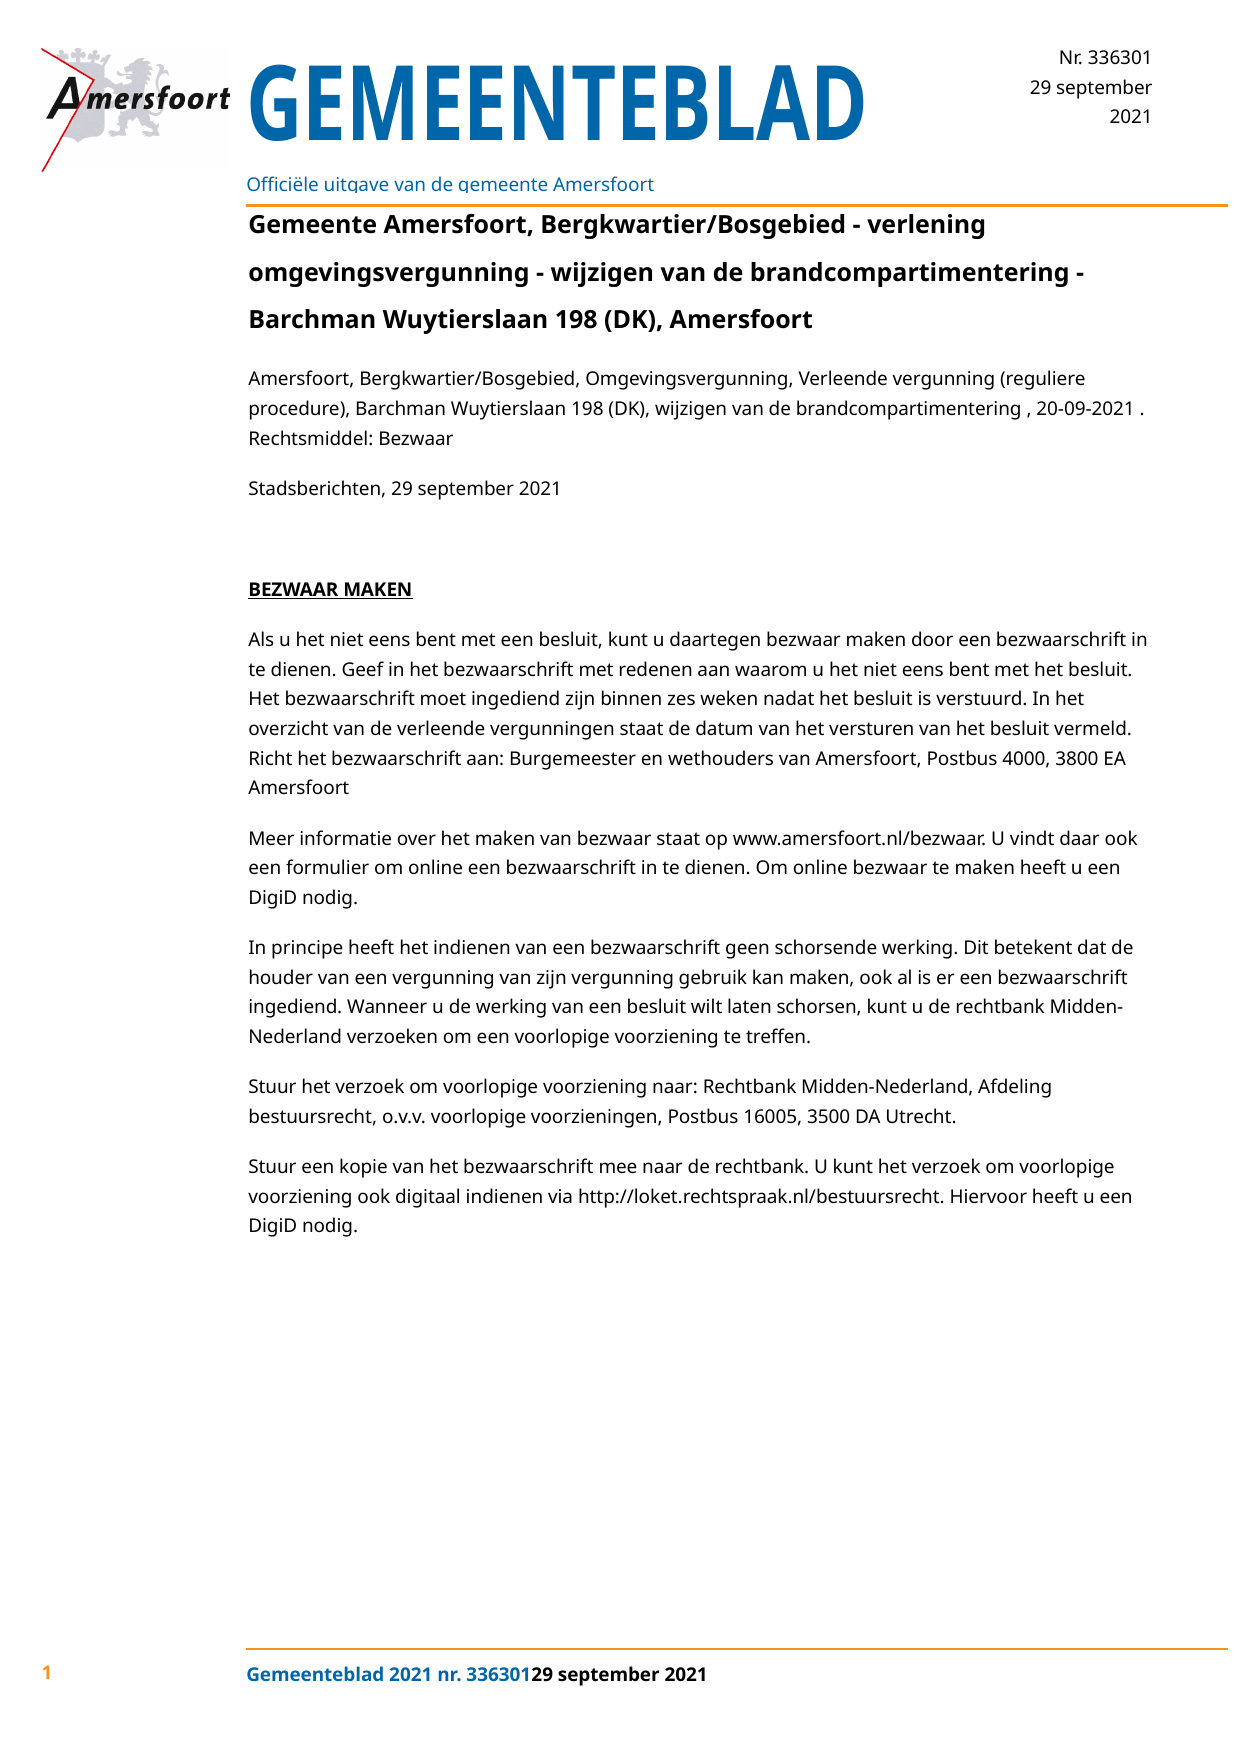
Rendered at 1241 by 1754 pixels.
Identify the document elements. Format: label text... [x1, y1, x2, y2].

text Stadsberichten, 29 september 2021 [248, 475, 1152, 501]
text Amersfoort, Bergkwartier/Bosgebied, Omgevingsvergunning, Verleende vergunning (reguliere procedure), Barchman Wuytierslaan 198 (DK), wijzigen van de brandcompartimentering , 20-09-2021 . Rechtsmiddel: Bezwaar [248, 366, 1152, 450]
text Stuur een kopie van het bezwaarschrift mee naar de rechtbank. U kunt het verzoek om voorlopige voorziening ook digitaal indienen via http://loket.rechtspraak.nl/bestuursrecht. Hiervoor heeft u een DigiD nodig. [248, 1153, 1152, 1238]
text In principe heeft het indienen van een bezwaarschrift geen schorsende werking. Dit betekent dat de houder van een vergunning van zijn vergunning gebruik kan maken, ook al is er een bezwaarschrift ingediend. Wanneer u de werking van een besluit wilt laten schorsen, kunt u de rechtbank Midden-Nederland verzoeken om een voorlopige voorziening te treffen. [248, 934, 1152, 1049]
text Meer informatie over het maken van bezwaar staat op www.amersfoort.nl/bezwaar. U vindt daar ook een formulier om online een bezwaarschrift in te dienen. Om online bezwaar te maken heeft u een DigiD nodig. [248, 825, 1152, 909]
text Als u het niet eens bent met een besluit, kunt u daartegen bezwaar maken door een bezwaarschrift in te dienen. Geef in het bezwaarschrift met redenen aan waarom u het niet eens bent met het besluit. Het bezwaarschrift moet ingediend zijn binnen zes weken nadat het besluit is verstuurd. In het overzicht van de verleende vergunningen staat de datum van het versturen van het besluit vermeld. Richt het bezwaarschrift aan: Burgemeester en wethouders van Amersfoort, Postbus 4000, 3800 EA Amersfoort [248, 626, 1152, 800]
text Gemeente Amersfoort, Bergkwartier/Bosgebied - verlening omgevingsvergunning - wijzigen van de brandcompartimentering - Barchman Wuytierslaan 198 (DK), Amersfoort [248, 207, 1152, 336]
text Stuur het verzoek om voorlopige voorziening naar: Rechtbank Midden-Nederland, Afdeling bestuursrecht, o.v.v. voorlopige voorzieningen, Postbus 16005, 3500 DA Utrecht. [248, 1073, 1152, 1129]
text BEZWAAR MAKEN [248, 576, 1152, 602]
picture [41, 47, 231, 172]
